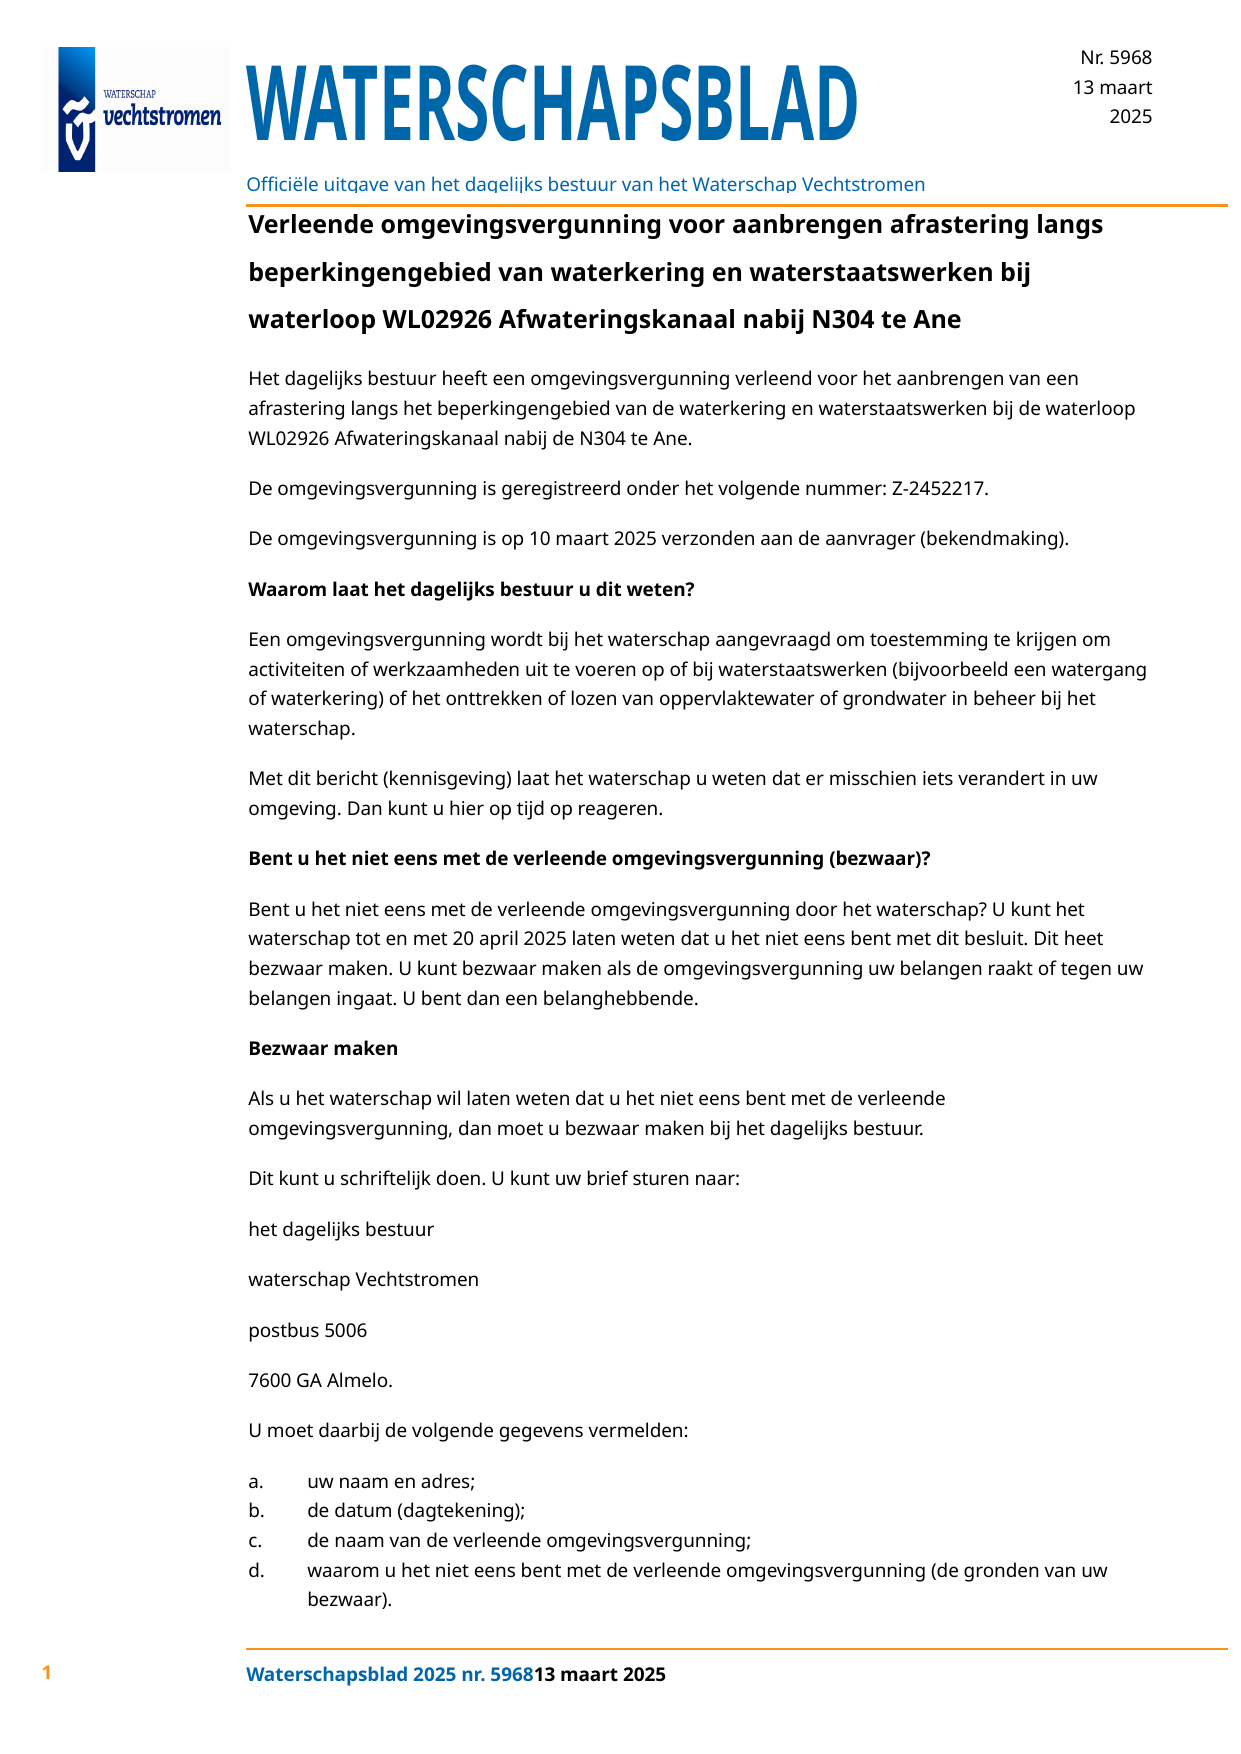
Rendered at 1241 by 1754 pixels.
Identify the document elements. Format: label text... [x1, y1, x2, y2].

text Met dit bericht (kennisgeving) laat het waterschap u weten dat er misschien iets verandert in uw omgeving. Dan kunt u hier op tijd op reageren. [248, 766, 1152, 821]
text De omgevingsvergunning is geregistreerd onder het volgende nummer: Z-2452217. [248, 475, 1152, 501]
text Bent u het niet eens met de verleende omgevingsvergunning (bezwaar)? [248, 846, 1152, 871]
text Als u het waterschap wil laten weten dat u het niet eens bent met de verleende omgevingsvergunning, dan moet u bezwaar maken bij het dagelijks bestuur. [248, 1086, 1152, 1141]
picture [41, 47, 231, 172]
text De omgevingsvergunning is op 10 maart 2025 verzonden aan de aanvrager (bekendmaking). [248, 526, 1152, 551]
list de datum (dagtekening); [248, 1498, 1152, 1523]
text Dit kunt u schriftelijk doen. U kunt uw brief sturen naar: [248, 1166, 1152, 1191]
text Een omgevingsvergunning wordt bij het waterschap aangevraagd om toestemming te krijgen om activiteiten of werkzaamheden uit te voeren op of bij waterstaatswerken (bijvoorbeeld een watergang of waterkering) of het onttrekken of lozen van oppervlaktewater of grondwater in beheer bij het waterschap. [248, 626, 1152, 741]
text het dagelijks bestuur [248, 1216, 1152, 1242]
text U moet daarbij de volgende gegevens vermelden: [248, 1418, 1152, 1443]
list uw naam en adres; [248, 1468, 1152, 1494]
text 7600 GA Almelo. [248, 1367, 1152, 1393]
text Het dagelijks bestuur heeft een omgevingsvergunning verleend voor het aanbrengen van een afrastering langs het beperkingengebied van de waterkering en waterstaatswerken bij de waterloop WL02926 Afwateringskanaal nabij de N304 te Ane. [248, 366, 1152, 450]
text postbus 5006 [248, 1317, 1152, 1342]
text Waarom laat het dagelijks bestuur u dit weten? [248, 576, 1152, 602]
list de naam van de verleende omgevingsvergunning; [248, 1527, 1152, 1553]
text Bent u het niet eens met de verleende omgevingsvergunning door het waterschap? U kunt het waterschap tot en met 20 april 2025 laten weten dat u het niet eens bent met dit besluit. Dit heet bezwaar maken. U kunt bezwaar maken als de omgevingsvergunning uw belangen raakt of tegen uw belangen ingaat. U bent dan een belanghebbende. [248, 896, 1152, 1010]
text waterschap Vechtstromen [248, 1266, 1152, 1292]
text Bezwaar maken [248, 1035, 1152, 1061]
list waarom u het niet eens bent met de verleende omgevingsvergunning (de gronden van uw bezwaar). [248, 1557, 1152, 1612]
text Verleende omgevingsvergunning voor aanbrengen afrastering langs beperkingengebied van waterkering en waterstaatswerken bij waterloop WL02926 Afwateringskanaal nabij N304 te Ane [248, 207, 1152, 336]
